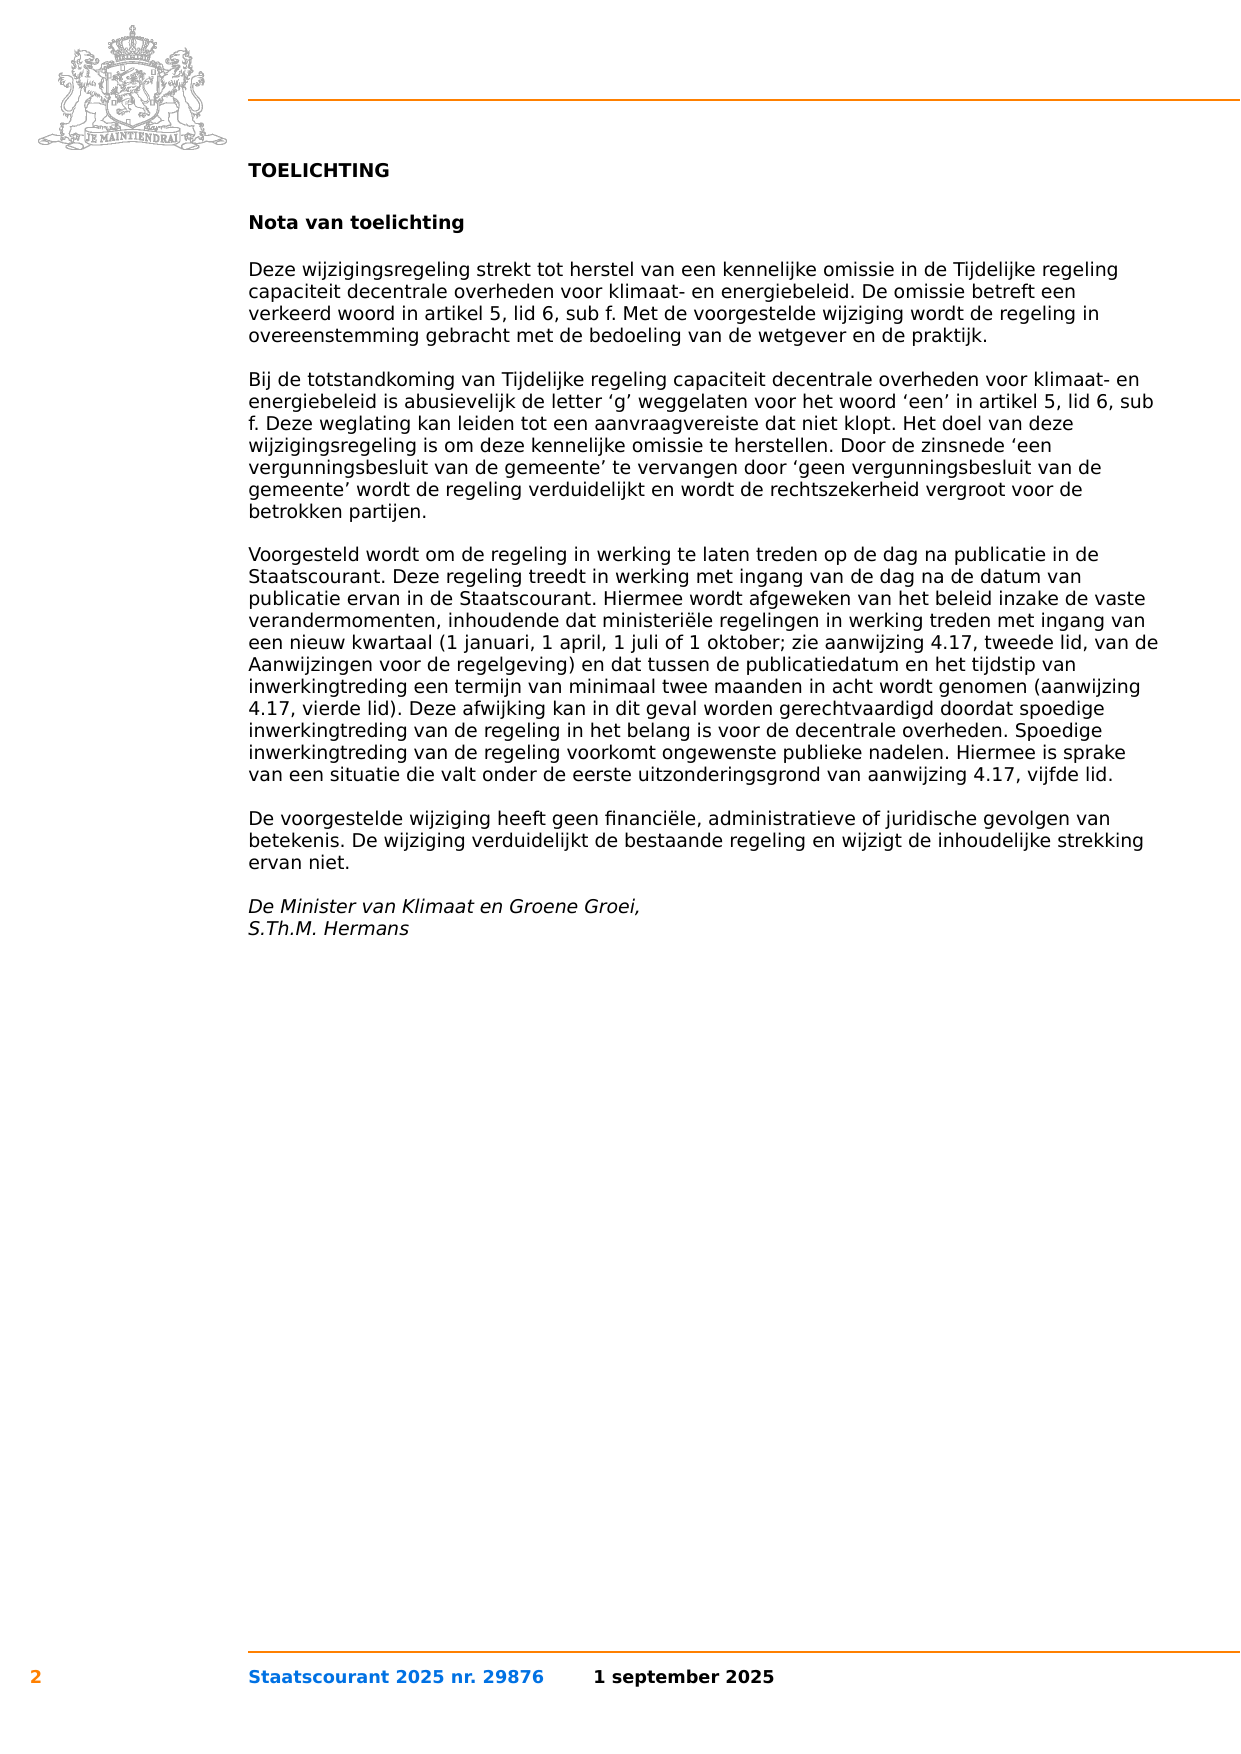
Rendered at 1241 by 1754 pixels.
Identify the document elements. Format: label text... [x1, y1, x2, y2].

text Deze wijzigingsregeling strekt tot herstel van een kennelijke omissie in de Tijdelijke regeling capaciteit decentrale overheden voor klimaat- en energiebeleid. De omissie betreft een verkeerd woord in artikel 5, lid 6, sub f. Met de voorgestelde wijziging wordt de regeling in overeenstemming gebracht met de bedoeling van de wetgever en de praktijk. [248, 259, 1163, 347]
text Voorgesteld wordt om de regeling in werking te laten treden op de dag na publicatie in de Staatscourant. Deze regeling treedt in werking met ingang van de dag na de datum van publicatie ervan in de Staatscourant. Hiermee wordt afgeweken van het beleid inzake de vaste verandermomenten, inhoudende dat ministeriële regelingen in werking treden met ingang van een nieuw kwartaal (1 januari, 1 april, 1 juli of 1 oktober; zie aanwijzing 4.17, tweede lid, van de Aanwijzingen voor de regelgeving) en dat tussen de publicatiedatum en het tijdstip van inwerkingtreding een termijn van minimaal twee maanden in acht wordt genomen (aanwijzing 4.17, vierde lid). Deze afwijking kan in dit geval worden gerechtvaardigd doordat spoedige inwerkingtreding van de regeling in het belang is voor de decentrale overheden. Spoedige inwerkingtreding van de regeling voorkomt ongewenste publieke nadelen. Hiermee is sprake van een situatie die valt onder de eerste uitzonderingsgrond van aanwijzing 4.17, vijfde lid. [248, 544, 1163, 786]
picture [38, 25, 227, 150]
text Bij de totstandkoming van Tijdelijke regeling capaciteit decentrale overheden voor klimaat- en energiebeleid is abusievelijk de letter ‘g’ weggelaten voor het woord ‘een’ in artikel 5, lid 6, sub f. Deze weglating kan leiden tot een aanvraagvereiste dat niet klopt. Het doel van deze wijzigingsregeling is om deze kennelijke omissie te herstellen. Door de zinsnede ‘een vergunningsbesluit van de gemeente’ te vervangen door ‘geen vergunningsbesluit van de gemeente’ wordt de regeling verduidelijkt en wordt de rechtszekerheid vergroot voor de betrokken partijen. [248, 369, 1163, 522]
subtitle Nota van toelichting [248, 212, 1163, 234]
subtitle TOELICHTING [248, 160, 1163, 182]
text De voorgestelde wijziging heeft geen financiële, administratieve of juridische gevolgen van betekenis. De wijziging verduidelijkt de bestaande regeling en wijzigt de inhoudelijke strekking ervan niet. [248, 808, 1163, 874]
text De Minister van Klimaat en Groene Groei, S.Th.M. Hermans [248, 896, 1163, 940]
